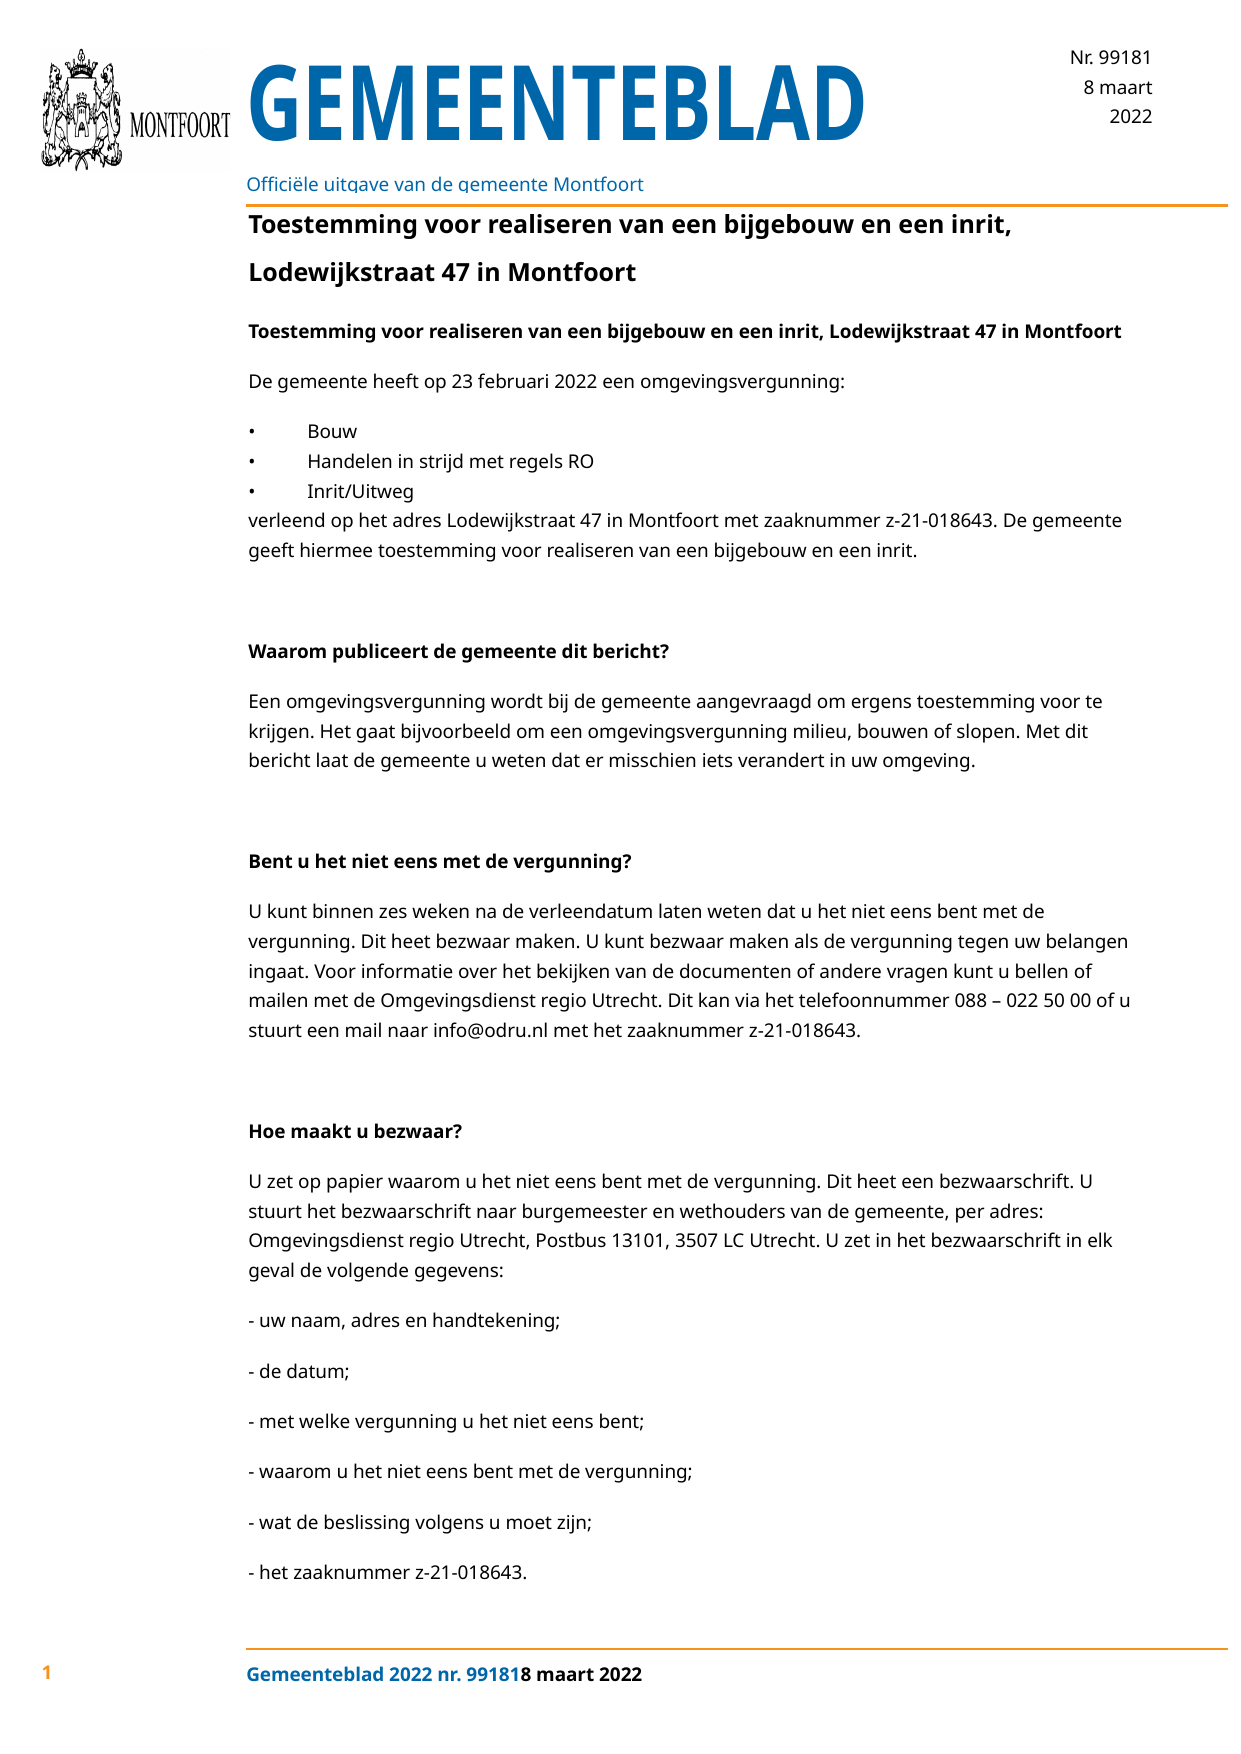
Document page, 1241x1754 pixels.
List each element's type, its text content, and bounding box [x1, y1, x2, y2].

text De gemeente heeft op 23 februari 2022 een omgevingsvergunning: [248, 368, 1152, 394]
text - wat de beslissing volgens u moet zijn; [248, 1509, 1152, 1535]
text U zet op papier waarom u het niet eens bent met de vergunning. Dit heet een bezwaarschrift. U stuurt het bezwaarschrift naar burgemeester en wethouders van de gemeente, per adres: Omgevingsdienst regio Utrecht, Postbus 13101, 3507 LC Utrecht. U zet in het bezwaarschrift in elk geval de volgende gegevens: [248, 1168, 1152, 1283]
text - met welke vergunning u het niet eens bent; [248, 1408, 1152, 1434]
text - uw naam, adres en handtekening; [248, 1307, 1152, 1333]
text - het zaaknummer z-21-018643. [248, 1559, 1152, 1585]
text Toestemming voor realiseren van een bijgebouw en een inrit, Lodewijkstraat 47 in Montfoort [248, 318, 1152, 344]
list Inrit/Uitweg [248, 478, 1152, 504]
text Waarom publiceert de gemeente dit bericht? [248, 638, 1152, 664]
picture [41, 47, 231, 172]
text - de datum; [248, 1358, 1152, 1384]
text Bent u het niet eens met de vergunning? [248, 848, 1152, 874]
list Bouw [248, 419, 1152, 444]
text U kunt binnen zes weken na de verleendatum laten weten dat u het niet eens bent met de vergunning. Dit heet bezwaar maken. U kunt bezwaar maken als de vergunning tegen uw belangen ingaat. Voor informatie over het bekijken van de documenten of andere vragen kunt u bellen of mailen met de Omgevingsdienst regio Utrecht. Dit kan via het telefoonnummer 088 – 022 50 00 of u stuurt een mail naar info@odru.nl met het zaaknummer z-21-018643. [248, 899, 1152, 1043]
text Hoe maakt u bezwaar? [248, 1118, 1152, 1144]
text verleend op het adres Lodewijkstraat 47 in Montfoort met zaaknummer z-21-018643. De gemeente geeft hiermee toestemming voor realiseren van een bijgebouw en een inrit. [248, 507, 1152, 563]
text Toestemming voor realiseren van een bijgebouw en een inrit, Lodewijkstraat 47 in Montfoort [248, 207, 1152, 288]
text Een omgevingsvergunning wordt bij de gemeente aangevraagd om ergens toestemming voor te krijgen. Het gaat bijvoorbeeld om een omgevingsvergunning milieu, bouwen of slopen. Met dit bericht laat de gemeente u weten dat er misschien iets verandert in uw omgeving. [248, 688, 1152, 773]
text - waarom u het niet eens bent met de vergunning; [248, 1459, 1152, 1484]
list Handelen in strijd met regels RO [248, 448, 1152, 474]
